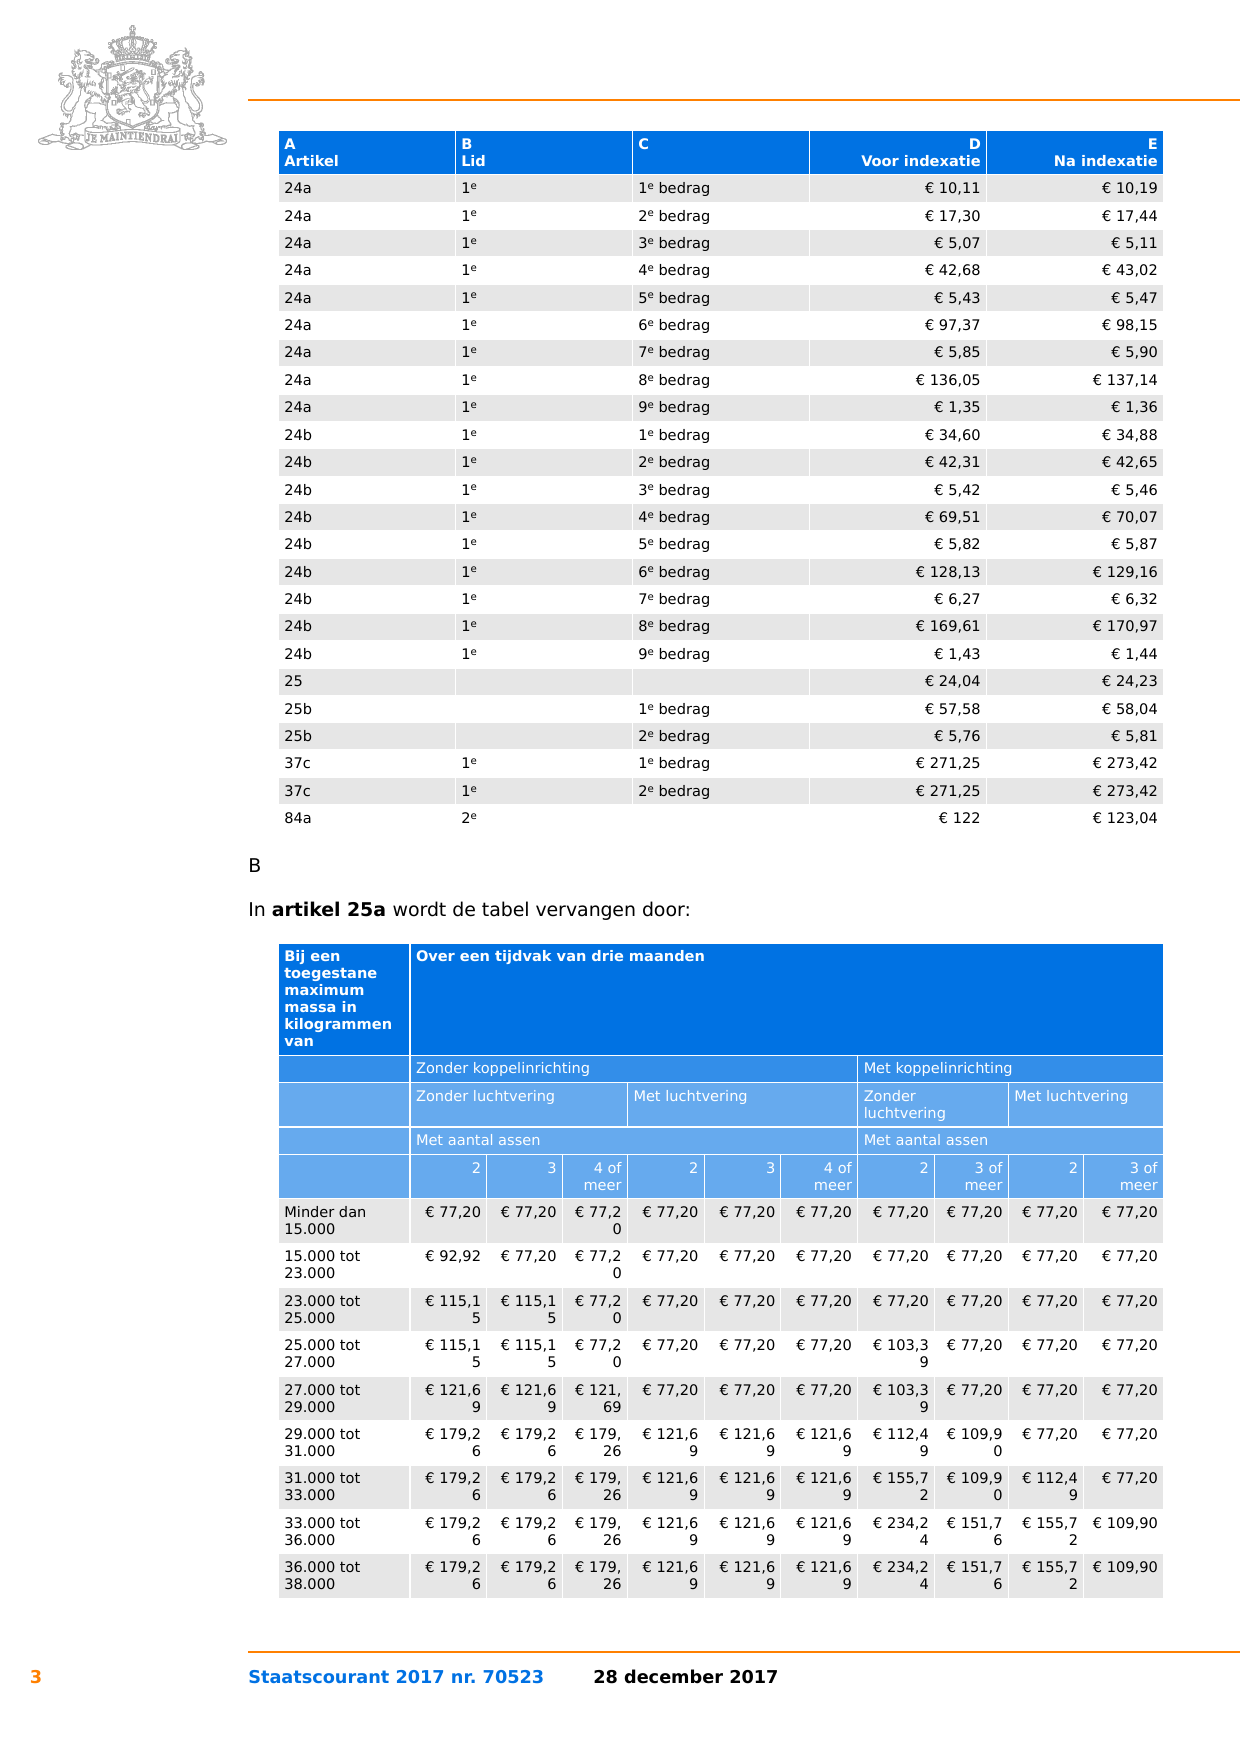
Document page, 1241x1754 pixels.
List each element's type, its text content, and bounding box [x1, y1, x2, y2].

table_cell € 77,20 [628, 1333, 704, 1376]
table_cell 5e bedrag [633, 531, 809, 558]
table_cell € 77,20 [935, 1199, 1008, 1243]
table_cell € 121,69 [487, 1377, 562, 1420]
table_cell € 121,69 [781, 1554, 857, 1598]
table_cell 2 [628, 1155, 704, 1198]
table_cell € 43,02 [987, 258, 1163, 284]
table_cell € 6,32 [987, 586, 1163, 613]
table_cell 2e bedrag [633, 449, 809, 476]
table_cell € 121,69 [628, 1466, 704, 1509]
table_cell € 151,76 [935, 1510, 1008, 1553]
table_cell [456, 696, 632, 722]
table_cell 24b [279, 449, 455, 476]
table_cell € 121,69 [781, 1510, 857, 1553]
table_cell € 77,20 [858, 1288, 934, 1331]
table_cell € 70,07 [987, 504, 1163, 530]
text In artikel 25a wordt de tabel vervangen door: [248, 898, 1163, 921]
table_cell € 98,15 [987, 312, 1163, 339]
table_cell 2e bedrag [633, 203, 809, 229]
table_cell 8e bedrag [633, 614, 809, 640]
table_cell 1e [456, 395, 632, 421]
table_cell € 77,20 [705, 1244, 780, 1287]
table_cell € 121,69 [705, 1421, 780, 1464]
table_cell € 179,26 [487, 1554, 562, 1598]
table_cell 37c [279, 751, 455, 777]
table_cell [633, 805, 809, 832]
table_cell € 109,90 [935, 1421, 1008, 1464]
table_cell 1e [456, 340, 632, 366]
table_cell € 77,20 [1084, 1377, 1163, 1420]
table_cell 24b [279, 422, 455, 448]
table_cell € 273,42 [987, 778, 1163, 804]
table_cell 6e bedrag [633, 312, 809, 339]
table_cell € 109,90 [1084, 1510, 1163, 1553]
table_cell € 77,20 [935, 1288, 1008, 1331]
table_cell 24a [279, 230, 455, 256]
table_cell € 34,88 [987, 422, 1163, 448]
table_cell Zonder luchtvering [411, 1083, 627, 1126]
table_cell 29.000 tot 31.000 [279, 1421, 409, 1464]
table_cell € 151,76 [935, 1554, 1008, 1598]
table_cell € 123,04 [987, 805, 1163, 832]
table_cell € 77,20 [628, 1288, 704, 1331]
table_cell € 77,20 [705, 1333, 780, 1376]
table_cell 1e [456, 175, 632, 202]
table_cell € 121,69 [705, 1510, 780, 1553]
table_cell € 77,20 [1009, 1288, 1083, 1331]
table_cell 25b [279, 723, 455, 749]
table_cell € 77,20 [705, 1199, 780, 1243]
table_cell 24b [279, 614, 455, 640]
table_cell 1e [456, 285, 632, 311]
table_header Over een tijdvak van drie maanden [411, 944, 1163, 1055]
table_cell € 34,60 [810, 422, 986, 448]
table_cell [456, 723, 632, 749]
table_cell € 115,15 [487, 1288, 562, 1331]
table_cell € 121,69 [628, 1554, 704, 1598]
table_cell € 121,69 [781, 1421, 857, 1464]
table_header D Voor indexatie [810, 131, 986, 174]
table_cell 24b [279, 641, 455, 667]
table_cell [633, 669, 809, 695]
table_cell € 121,69 [563, 1377, 627, 1420]
table_cell € 77,20 [487, 1199, 562, 1243]
table_header Bij een toegestane maximum massa in kilogrammen van [279, 944, 409, 1055]
table_cell € 1,35 [810, 395, 986, 421]
table_cell € 77,20 [705, 1288, 780, 1331]
table_cell 24b [279, 477, 455, 503]
table_cell € 5,07 [810, 230, 986, 256]
table_cell € 179,26 [487, 1466, 562, 1509]
table_cell € 77,20 [563, 1199, 627, 1243]
table_cell € 24,23 [987, 669, 1163, 695]
table_cell 24a [279, 203, 455, 229]
table_cell 24b [279, 531, 455, 558]
table_cell 1e [456, 367, 632, 393]
table_header B Lid [456, 131, 632, 174]
table_cell 1e [456, 778, 632, 804]
table_cell € 271,25 [810, 751, 986, 777]
table_cell 9e bedrag [633, 395, 809, 421]
table_cell 3e bedrag [633, 477, 809, 503]
table_cell € 179,26 [411, 1466, 486, 1509]
table_cell € 77,20 [563, 1333, 627, 1376]
table_cell € 77,20 [563, 1288, 627, 1331]
table_cell 1e [456, 477, 632, 503]
table_cell € 5,82 [810, 531, 986, 558]
table_cell 24a [279, 395, 455, 421]
table_cell € 77,20 [935, 1244, 1008, 1287]
table_cell 9e bedrag [633, 641, 809, 667]
table_cell € 109,90 [935, 1466, 1008, 1509]
table_cell [279, 1083, 409, 1126]
table_cell 1e [456, 559, 632, 585]
table_cell 24a [279, 258, 455, 284]
table_cell € 77,20 [781, 1333, 857, 1376]
table_cell € 77,20 [1009, 1333, 1083, 1376]
table_cell € 179,26 [411, 1421, 486, 1464]
table_cell € 121,69 [411, 1377, 486, 1420]
table_cell 1e [456, 449, 632, 476]
table_cell 24b [279, 559, 455, 585]
table_cell € 6,27 [810, 586, 986, 613]
table_cell [279, 1056, 409, 1082]
table_cell € 115,15 [487, 1333, 562, 1376]
table_cell 25 [279, 669, 455, 695]
table_cell 6e bedrag [633, 559, 809, 585]
table_cell Minder dan 15.000 [279, 1199, 409, 1243]
table_cell € 1,44 [987, 641, 1163, 667]
table_cell € 17,30 [810, 203, 986, 229]
table_cell € 77,20 [563, 1244, 627, 1287]
table_cell 1e bedrag [633, 696, 809, 722]
table_cell € 77,20 [1084, 1333, 1163, 1376]
table_cell € 115,15 [411, 1288, 486, 1331]
table_cell 1e [456, 312, 632, 339]
table_cell € 273,42 [987, 751, 1163, 777]
table_cell 24a [279, 367, 455, 393]
table_cell 3 [487, 1155, 562, 1198]
table_cell 1e [456, 531, 632, 558]
table_cell € 77,20 [1009, 1244, 1083, 1287]
table_cell € 42,68 [810, 258, 986, 284]
table_cell € 155,72 [858, 1466, 934, 1509]
table_cell € 58,04 [987, 696, 1163, 722]
table_cell 23.000 tot 25.000 [279, 1288, 409, 1331]
table_cell € 179,26 [563, 1421, 627, 1464]
table_header E Na indexatie [987, 131, 1163, 174]
table_cell 4 of meer [563, 1155, 627, 1198]
table_cell € 170,97 [987, 614, 1163, 640]
table_cell 1e [456, 586, 632, 613]
table_cell Met luchtvering [1009, 1083, 1163, 1126]
table_cell 25b [279, 696, 455, 722]
table_cell € 77,20 [1009, 1421, 1083, 1464]
table_cell 1e bedrag [633, 751, 809, 777]
table_cell Met aantal assen [858, 1128, 1163, 1154]
table_cell € 121,69 [705, 1466, 780, 1509]
table_cell € 179,26 [563, 1466, 627, 1509]
table_cell € 10,19 [987, 175, 1163, 202]
table_cell 1e [456, 641, 632, 667]
table_cell Met aantal assen [411, 1128, 857, 1154]
table_cell € 77,20 [935, 1333, 1008, 1376]
table_cell € 179,26 [487, 1510, 562, 1553]
table_cell 25.000 tot 27.000 [279, 1333, 409, 1376]
table_cell € 42,65 [987, 449, 1163, 476]
table_cell 5e bedrag [633, 285, 809, 311]
table_cell 4e bedrag [633, 504, 809, 530]
table_cell € 42,31 [810, 449, 986, 476]
table_cell 2 [411, 1155, 486, 1198]
table_cell € 155,72 [1009, 1554, 1083, 1598]
table_cell 1e bedrag [633, 175, 809, 202]
table_cell 24a [279, 285, 455, 311]
table_cell 7e bedrag [633, 586, 809, 613]
table_cell € 121,69 [628, 1510, 704, 1553]
table_cell € 5,85 [810, 340, 986, 366]
table_cell € 77,20 [411, 1199, 486, 1243]
table_cell 3 of meer [935, 1155, 1008, 1198]
table_cell 1e [456, 203, 632, 229]
table_cell 1e [456, 504, 632, 530]
table_cell Met luchtvering [628, 1083, 857, 1126]
table_cell € 77,20 [781, 1288, 857, 1331]
table_cell 3e bedrag [633, 230, 809, 256]
table_cell € 77,20 [628, 1377, 704, 1420]
table_cell 1e [456, 751, 632, 777]
table_cell € 1,36 [987, 395, 1163, 421]
table_cell € 5,87 [987, 531, 1163, 558]
table_cell 84a [279, 805, 455, 832]
table_cell 36.000 tot 38.000 [279, 1554, 409, 1598]
table_cell 31.000 tot 33.000 [279, 1466, 409, 1509]
table_cell € 121,69 [628, 1421, 704, 1464]
table_cell € 179,26 [411, 1554, 486, 1598]
table_cell € 77,20 [781, 1244, 857, 1287]
table_cell 24a [279, 312, 455, 339]
table_cell € 103,39 [858, 1333, 934, 1376]
table_cell Met koppelinrichting [858, 1056, 1163, 1082]
table_cell 1e [456, 230, 632, 256]
table_cell € 77,20 [628, 1199, 704, 1243]
table_cell € 57,58 [810, 696, 986, 722]
table_cell [456, 669, 632, 695]
table_cell 3 of meer [1084, 1155, 1163, 1198]
table_cell 1e [456, 422, 632, 448]
table_cell 1e [456, 258, 632, 284]
table_cell € 137,14 [987, 367, 1163, 393]
table_cell € 121,69 [705, 1554, 780, 1598]
table_cell 2e [456, 805, 632, 832]
table_cell € 77,20 [705, 1377, 780, 1420]
table_cell € 136,05 [810, 367, 986, 393]
table_cell 1e bedrag [633, 422, 809, 448]
table_cell 27.000 tot 29.000 [279, 1377, 409, 1420]
table_cell € 77,20 [781, 1199, 857, 1243]
table_cell € 112,49 [1009, 1466, 1083, 1509]
table_cell 8e bedrag [633, 367, 809, 393]
table_cell 2e bedrag [633, 778, 809, 804]
table_cell € 77,20 [1084, 1199, 1163, 1243]
table_cell € 5,11 [987, 230, 1163, 256]
table_cell 33.000 tot 36.000 [279, 1510, 409, 1553]
table_cell € 69,51 [810, 504, 986, 530]
table_cell € 5,43 [810, 285, 986, 311]
table_cell € 77,20 [781, 1377, 857, 1420]
table_cell € 10,11 [810, 175, 986, 202]
table_cell 2e bedrag [633, 723, 809, 749]
table_cell 4e bedrag [633, 258, 809, 284]
table_cell € 103,39 [858, 1377, 934, 1420]
table_cell 24a [279, 175, 455, 202]
table_cell € 109,90 [1084, 1554, 1163, 1598]
table_cell € 77,20 [628, 1244, 704, 1287]
table_cell € 179,26 [411, 1510, 486, 1553]
table_cell 15.000 tot 23.000 [279, 1244, 409, 1287]
text B [248, 855, 1163, 877]
table_cell 24a [279, 340, 455, 366]
table_cell € 5,42 [810, 477, 986, 503]
table_cell Zonder koppelinrichting [411, 1056, 857, 1082]
table_cell € 179,26 [563, 1554, 627, 1598]
table_header A Artikel [279, 131, 455, 174]
table_cell 2 [1009, 1155, 1083, 1198]
table_cell € 5,76 [810, 723, 986, 749]
table_cell [279, 1155, 409, 1198]
table_cell 4 of meer [781, 1155, 857, 1198]
table_cell € 77,20 [935, 1377, 1008, 1420]
table_cell 1e [456, 614, 632, 640]
table_cell € 112,49 [858, 1421, 934, 1464]
table_cell € 77,20 [858, 1199, 934, 1243]
table_cell € 77,20 [1009, 1199, 1083, 1243]
table_cell € 1,43 [810, 641, 986, 667]
table_cell € 129,16 [987, 559, 1163, 585]
table_cell € 115,15 [411, 1333, 486, 1376]
table_cell € 271,25 [810, 778, 986, 804]
table_cell € 77,20 [1084, 1288, 1163, 1331]
table_cell € 128,13 [810, 559, 986, 585]
table_cell € 5,46 [987, 477, 1163, 503]
table_cell € 77,20 [1084, 1421, 1163, 1464]
table_cell € 5,81 [987, 723, 1163, 749]
table_cell € 122 [810, 805, 986, 832]
table_cell 24b [279, 504, 455, 530]
table_cell 3 [705, 1155, 780, 1198]
table_cell € 169,61 [810, 614, 986, 640]
table_header C [633, 131, 809, 174]
table_cell € 234,24 [858, 1510, 934, 1553]
table_cell € 24,04 [810, 669, 986, 695]
table_cell € 77,20 [487, 1244, 562, 1287]
table_cell € 77,20 [1009, 1377, 1083, 1420]
table_cell € 179,26 [487, 1421, 562, 1464]
table_cell 7e bedrag [633, 340, 809, 366]
table_cell 37c [279, 778, 455, 804]
table_cell € 179,26 [563, 1510, 627, 1553]
table_cell € 155,72 [1009, 1510, 1083, 1553]
table_cell € 121,69 [781, 1466, 857, 1509]
picture [38, 25, 227, 150]
table_cell € 17,44 [987, 203, 1163, 229]
table_cell € 77,20 [1084, 1244, 1163, 1287]
table_cell [279, 1128, 409, 1154]
table_cell € 234,24 [858, 1554, 934, 1598]
table_cell € 77,20 [858, 1244, 934, 1287]
table_cell € 5,90 [987, 340, 1163, 366]
table_cell € 77,20 [1084, 1466, 1163, 1509]
table_cell 2 [858, 1155, 934, 1198]
table_cell 24b [279, 586, 455, 613]
table_cell Zonder luchtvering [858, 1083, 1008, 1126]
table_cell € 97,37 [810, 312, 986, 339]
table_cell € 92,92 [411, 1244, 486, 1287]
table_cell € 5,47 [987, 285, 1163, 311]
